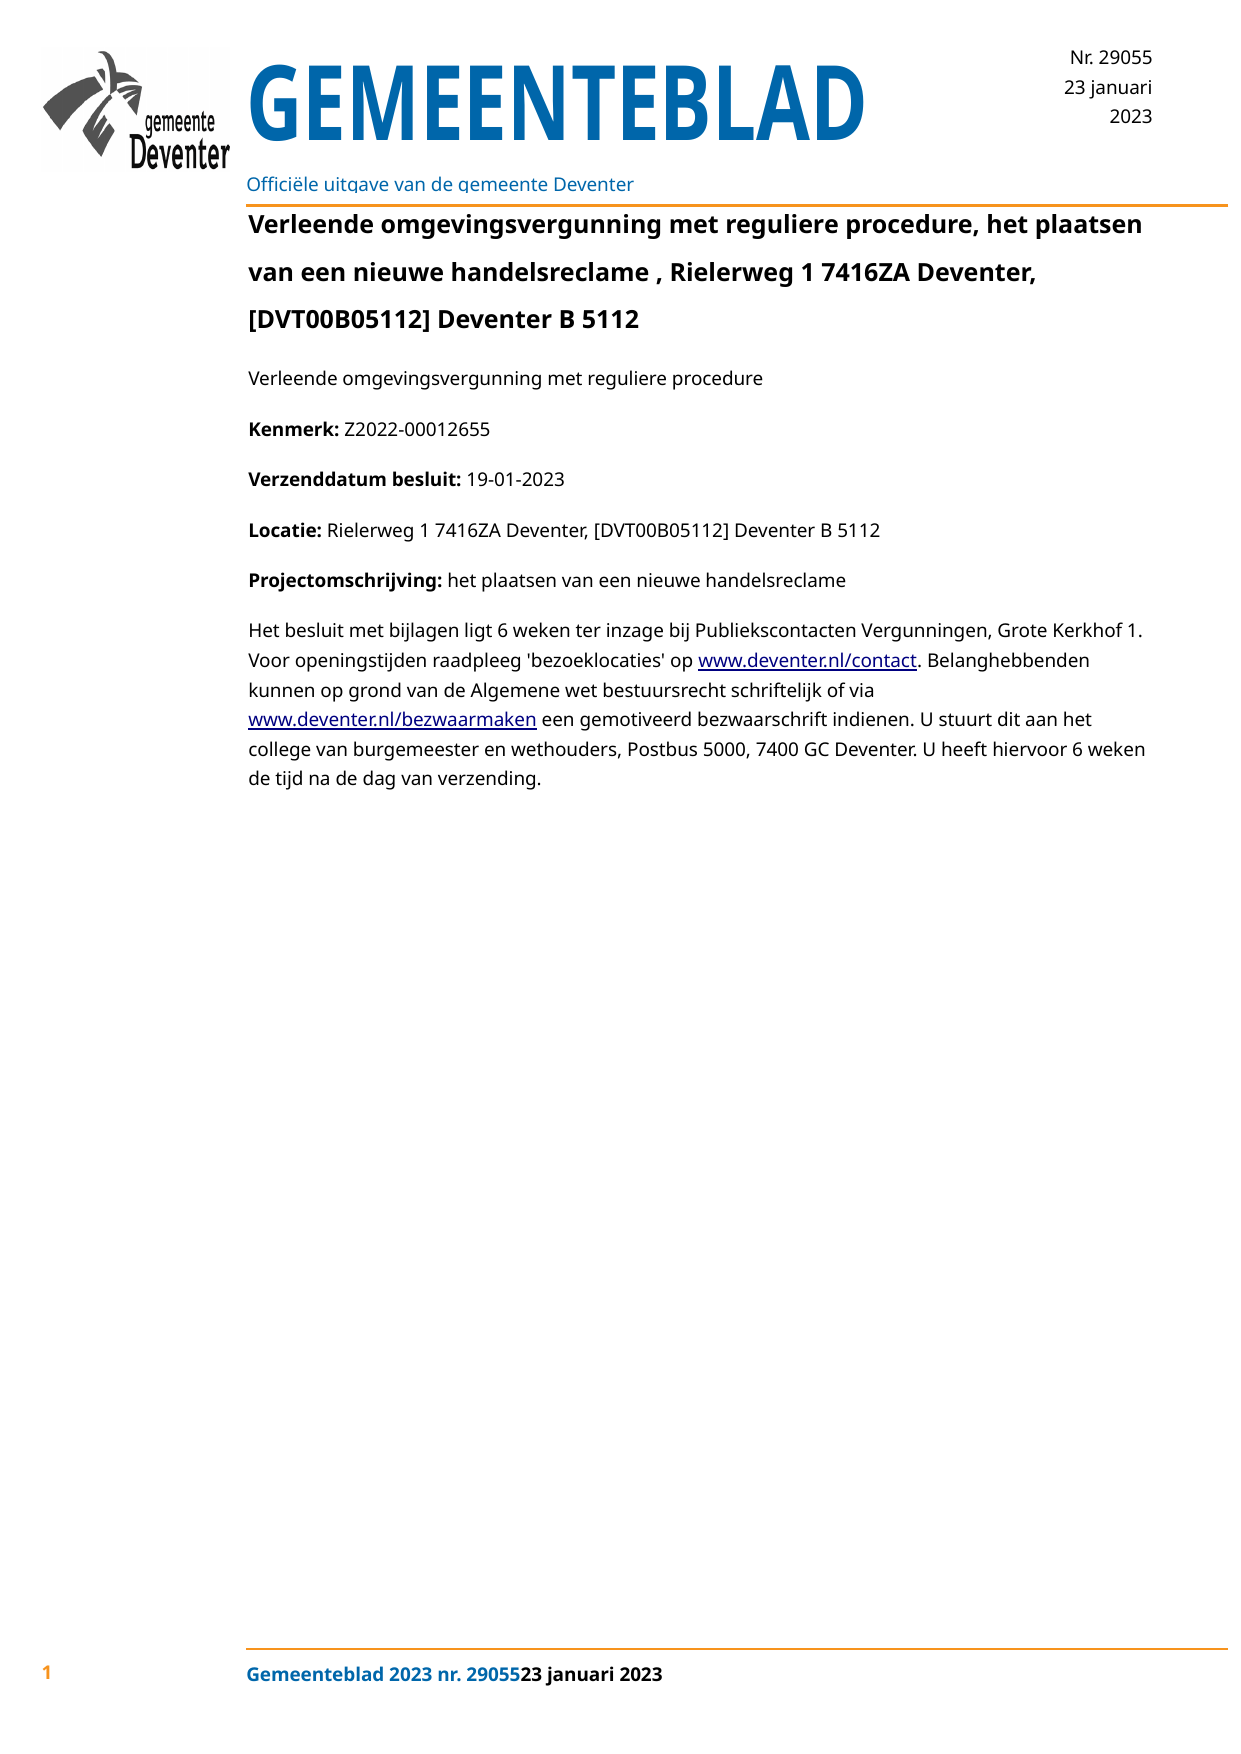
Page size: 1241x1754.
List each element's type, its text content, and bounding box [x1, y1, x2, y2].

text Kenmerk: Z2022-00012655 [248, 416, 1152, 442]
text Het besluit met bijlagen ligt 6 weken ter inzage bij Publiekscontacten Vergunningen, Grote Kerkhof 1. Voor openingstijden raadpleeg 'bezoeklocaties' op www.deventer.nl/contact. Belanghebbenden kunnen op grond van de Algemene wet bestuursrecht schriftelijk of via www.deventer.nl/bezwaarmaken een gemotiveerd bezwaarschrift indienen. U stuurt dit aan het college van burgemeester en wethouders, Postbus 5000, 7400 GC Deventer. U heeft hiervoor 6 weken de tijd na de dag van verzending. [248, 618, 1152, 791]
text Verleende omgevingsvergunning met reguliere procedure, het plaatsen van een nieuwe handelsreclame , Rielerweg 1 7416ZA Deventer, [DVT00B05112] Deventer B 5112 [248, 207, 1152, 336]
text Locatie: Rielerweg 1 7416ZA Deventer, [DVT00B05112] Deventer B 5112 [248, 517, 1152, 542]
text Projectomschrijving: het plaatsen van een nieuwe handelsreclame [248, 567, 1152, 593]
text Verzenddatum besluit: 19-01-2023 [248, 466, 1152, 492]
text Verleende omgevingsvergunning met reguliere procedure [248, 366, 1152, 391]
picture [41, 47, 231, 172]
